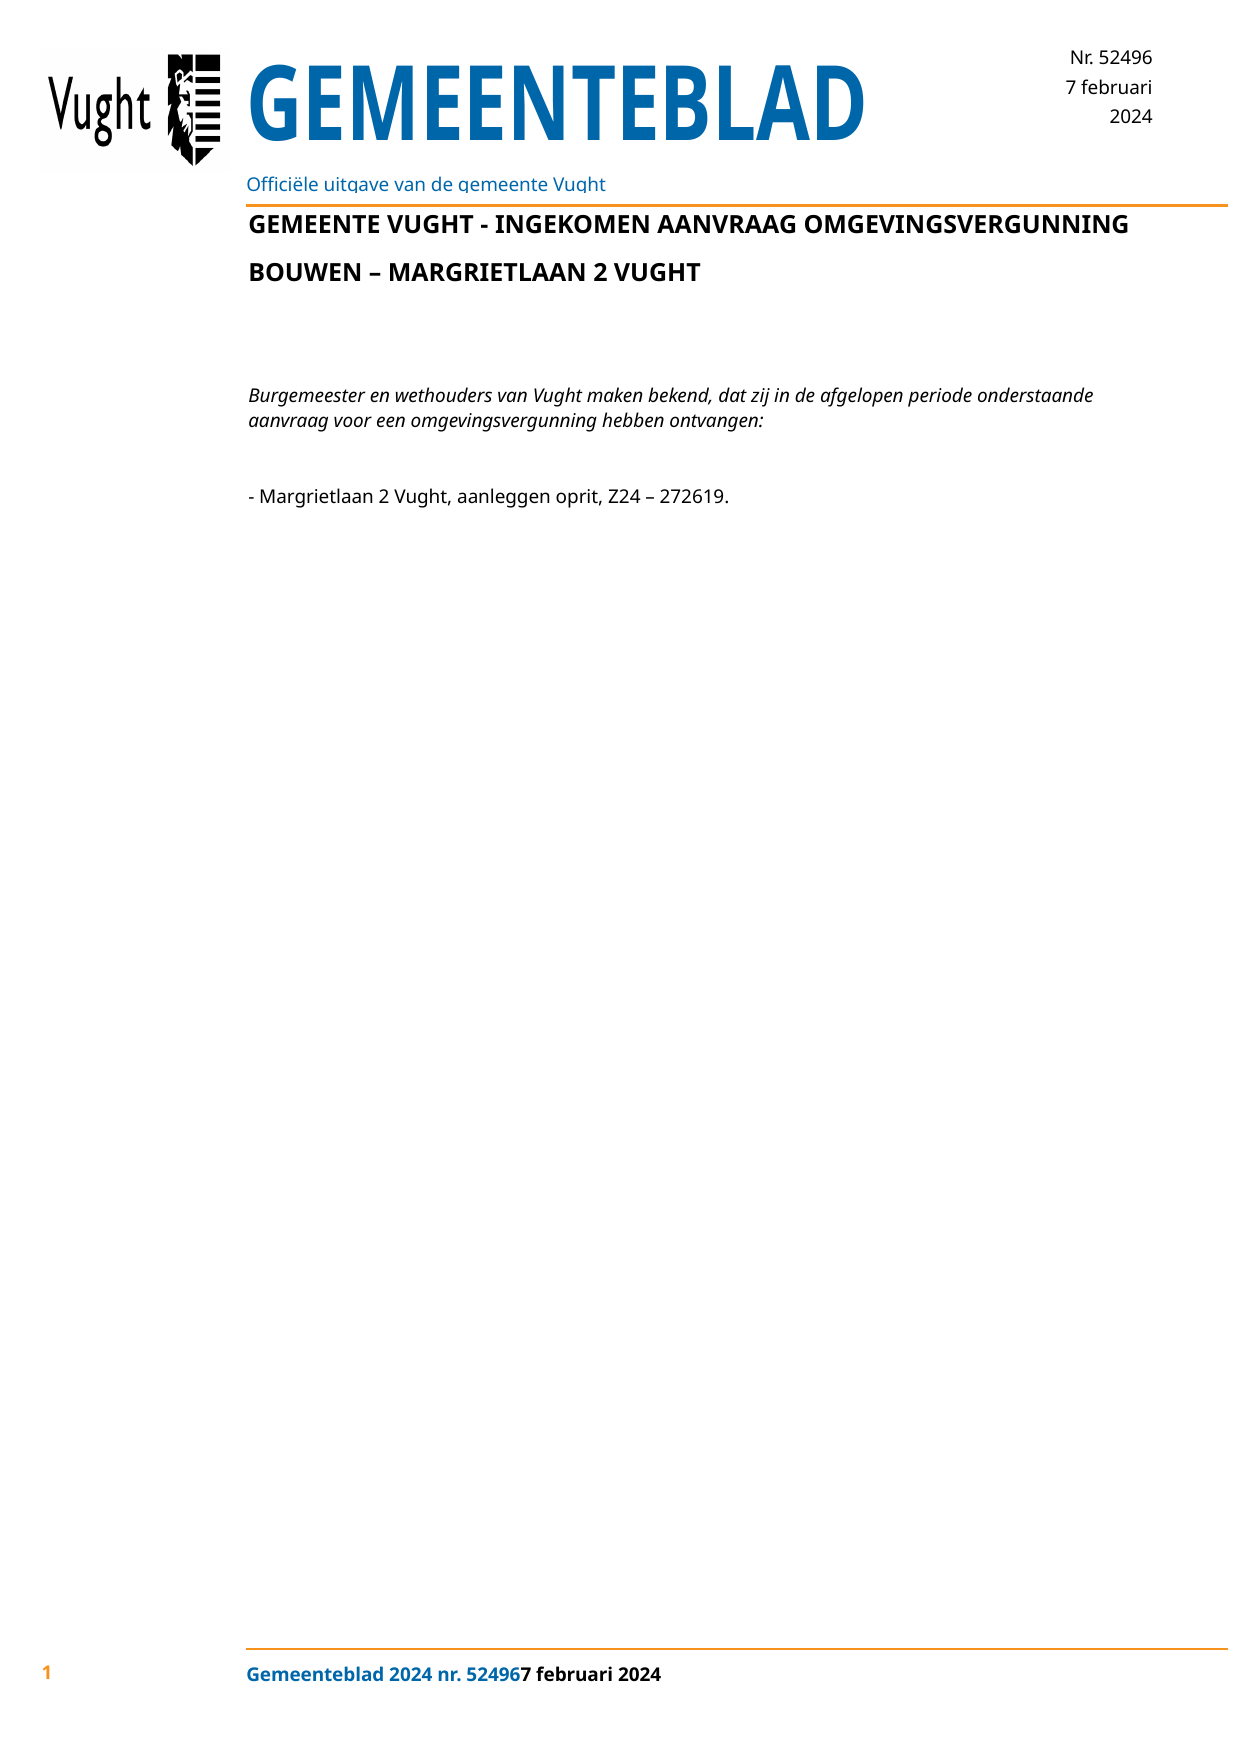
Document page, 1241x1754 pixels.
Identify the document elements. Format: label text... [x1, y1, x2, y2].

text - Margrietlaan 2 Vught, aanleggen oprit, Z24 – 272619. [248, 484, 1152, 509]
text GEMEENTE VUGHT - INGEKOMEN AANVRAAG OMGEVINGSVERGUNNING BOUWEN – MARGRIETLAAN 2 VUGHT [248, 207, 1152, 288]
text Burgemeester en wethouders van Vught maken bekend, dat zij in de afgelopen periode onderstaande aanvraag voor een omgevingsvergunning hebben ontvangen: [248, 382, 1152, 433]
picture [41, 47, 231, 172]
